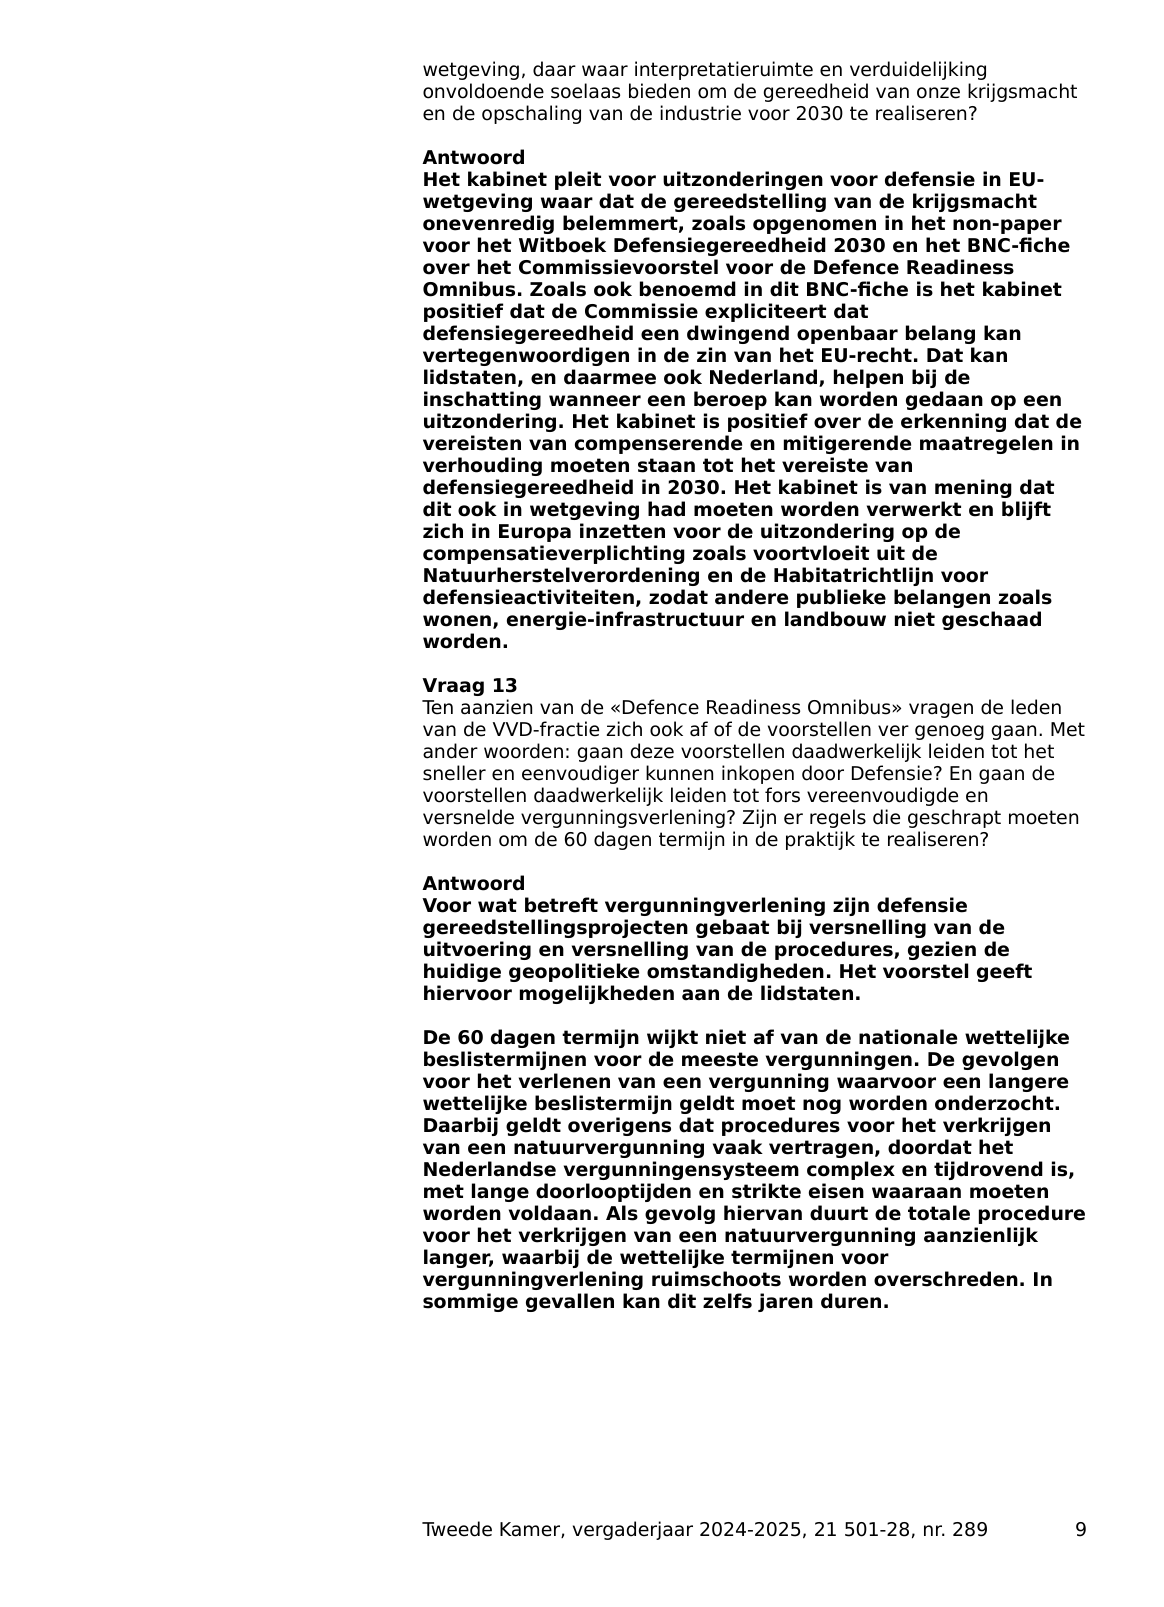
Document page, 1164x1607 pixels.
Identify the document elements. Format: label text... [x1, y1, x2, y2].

text wetgeving, daar waar interpretatieruimte en verduidelijking onvoldoende soelaas bieden om de gereedheid van onze krijgsmacht en de opschaling van de industrie voor 2030 te realiseren? [422, 59, 1087, 125]
text Antwoord [422, 873, 1087, 895]
text Het kabinet pleit voor uitzonderingen voor defensie in EU-wetgeving waar dat de gereedstelling van de krijgsmacht onevenredig belemmert, zoals opgenomen in het non-paper voor het Witboek Defensiegereedheid 2030 en het BNC-fiche over het Commissievoorstel voor de Defence Readiness Omnibus. Zoals ook benoemd in dit BNC-fiche is het kabinet positief dat de Commissie expliciteert dat defensiegereedheid een dwingend openbaar belang kan vertegenwoordigen in de zin van het EU-recht. Dat kan lidstaten, en daarmee ook Nederland, helpen bij de inschatting wanneer een beroep kan worden gedaan op een uitzondering. Het kabinet is positief over de erkenning dat de vereisten van compenserende en mitigerende maatregelen in verhouding moeten staan tot het vereiste van defensiegereedheid in 2030. Het kabinet is van mening dat dit ook in wetgeving had moeten worden verwerkt en blijft zich in Europa inzetten voor de uitzondering op de compensatieverplichting zoals voortvloeit uit de Natuurherstelverordening en de Habitatrichtlijn voor defensieactiviteiten, zodat andere publieke belangen zoals wonen, energie-infrastructuur en landbouw niet geschaad worden. [422, 169, 1087, 653]
text Antwoord [422, 147, 1087, 169]
text Ten aanzien van de «Defence Readiness Omnibus» vragen de leden van de VVD-fractie zich ook af of de voorstellen ver genoeg gaan. Met ander woorden: gaan deze voorstellen daadwerkelijk leiden tot het sneller en eenvoudiger kunnen inkopen door Defensie? En gaan de voorstellen daadwerkelijk leiden tot fors vereenvoudigde en versnelde vergunningsverlening? Zijn er regels die geschrapt moeten worden om de 60 dagen termijn in de praktijk te realiseren? [422, 697, 1087, 851]
text Voor wat betreft vergunningverlening zijn defensie gereedstellingsprojecten gebaat bij versnelling van de uitvoering en versnelling van de procedures, gezien de huidige geopolitieke omstandigheden. Het voorstel geeft hiervoor mogelijkheden aan de lidstaten. [422, 895, 1087, 1005]
text Vraag 13 [422, 675, 1087, 697]
text De 60 dagen termijn wijkt niet af van de nationale wettelijke beslistermijnen voor de meeste vergunningen. De gevolgen voor het verlenen van een vergunning waarvoor een langere wettelijke beslistermijn geldt moet nog worden onderzocht. Daarbij geldt overigens dat procedures voor het verkrijgen van een natuurvergunning vaak vertragen, doordat het Nederlandse vergunningensysteem complex en tijdrovend is, met lange doorlooptijden en strikte eisen waaraan moeten worden voldaan. Als gevolg hiervan duurt de totale procedure voor het verkrijgen van een natuurvergunning aanzienlijk langer, waarbij de wettelijke termijnen voor vergunningverlening ruimschoots worden overschreden. In sommige gevallen kan dit zelfs jaren duren. [422, 1027, 1087, 1313]
